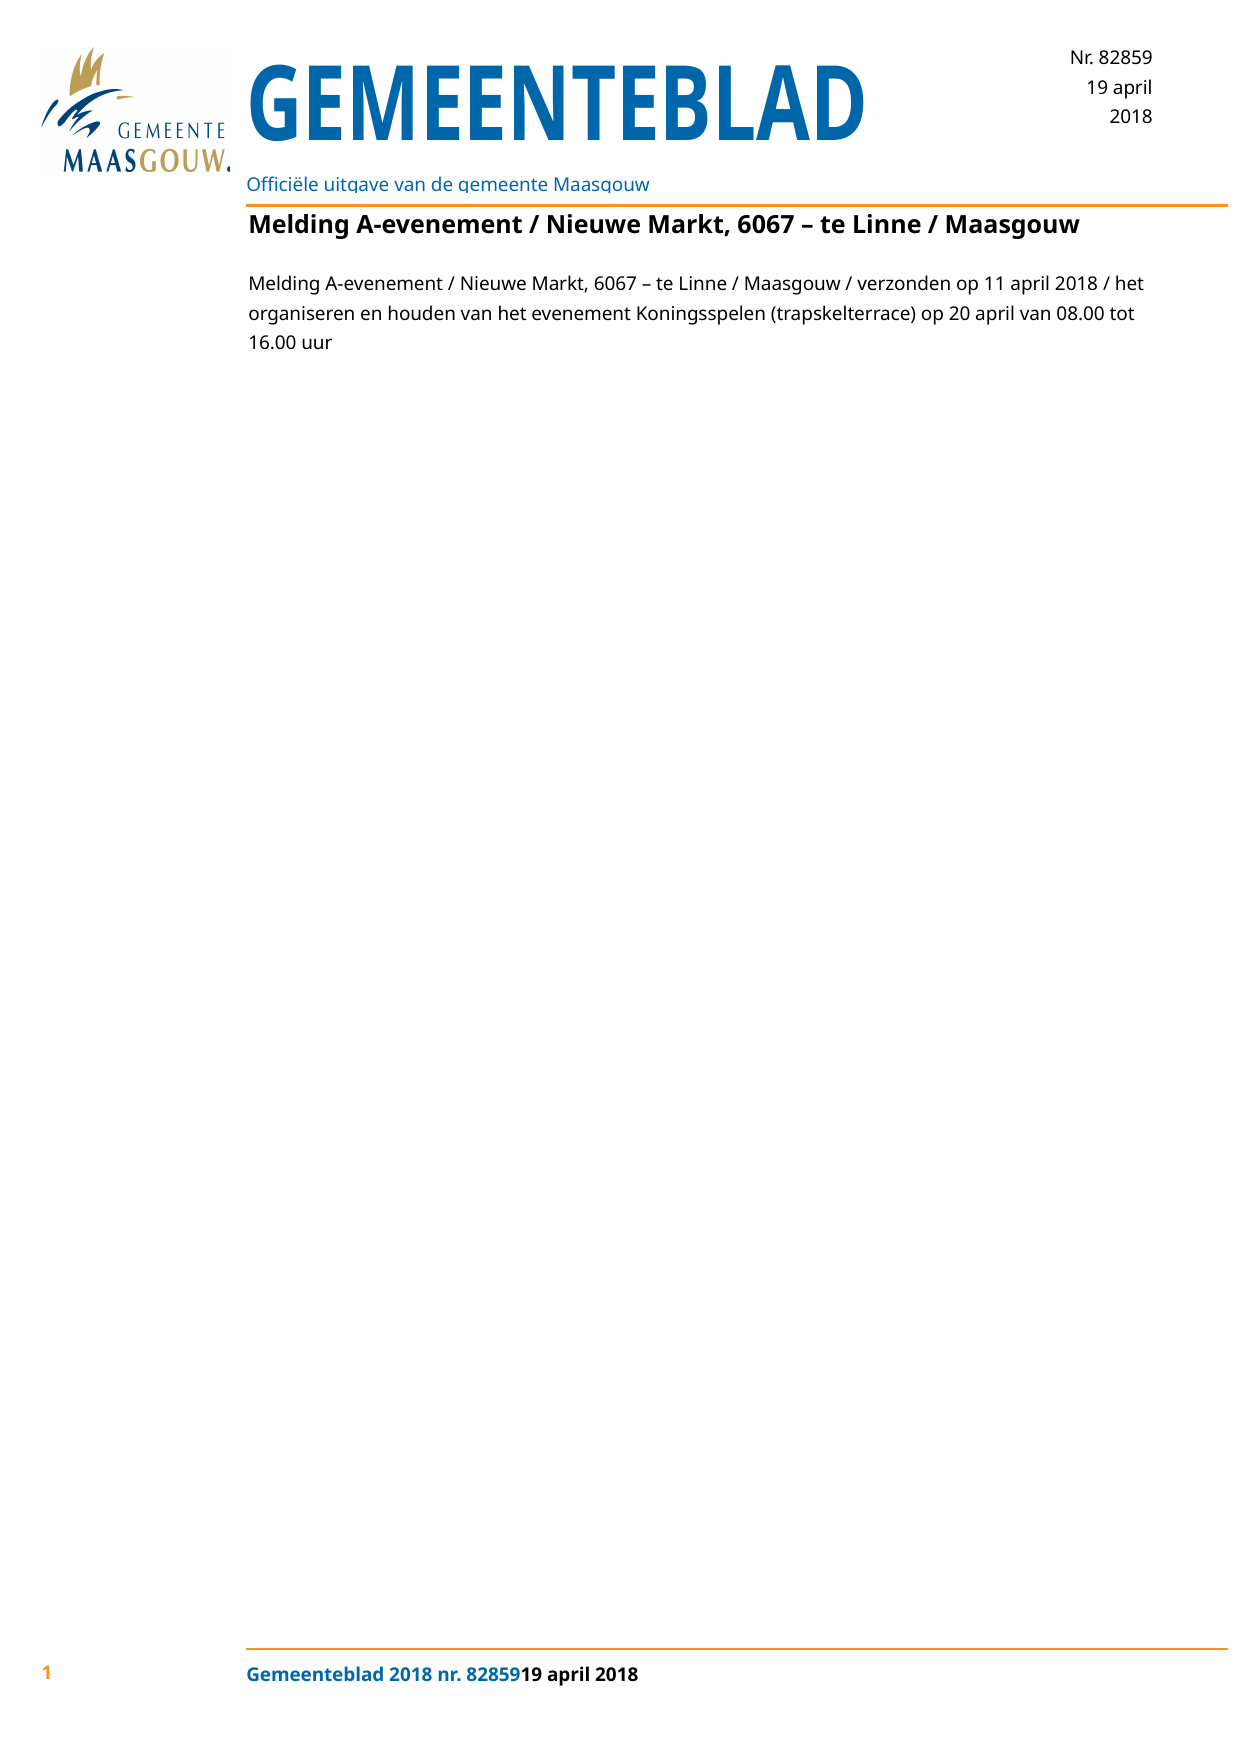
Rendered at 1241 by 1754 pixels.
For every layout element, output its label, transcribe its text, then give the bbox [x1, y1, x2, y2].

text Melding A-evenement / Nieuwe Markt, 6067 – te Linne / Maasgouw / verzonden op 11 april 2018 / het organiseren en houden van het evenement Koningsspelen (trapskelterrace) op 20 april van 08.00 tot 16.00 uur [248, 270, 1152, 355]
text Melding A-evenement / Nieuwe Markt, 6067 – te Linne / Maasgouw [248, 207, 1152, 241]
picture [41, 47, 231, 172]
